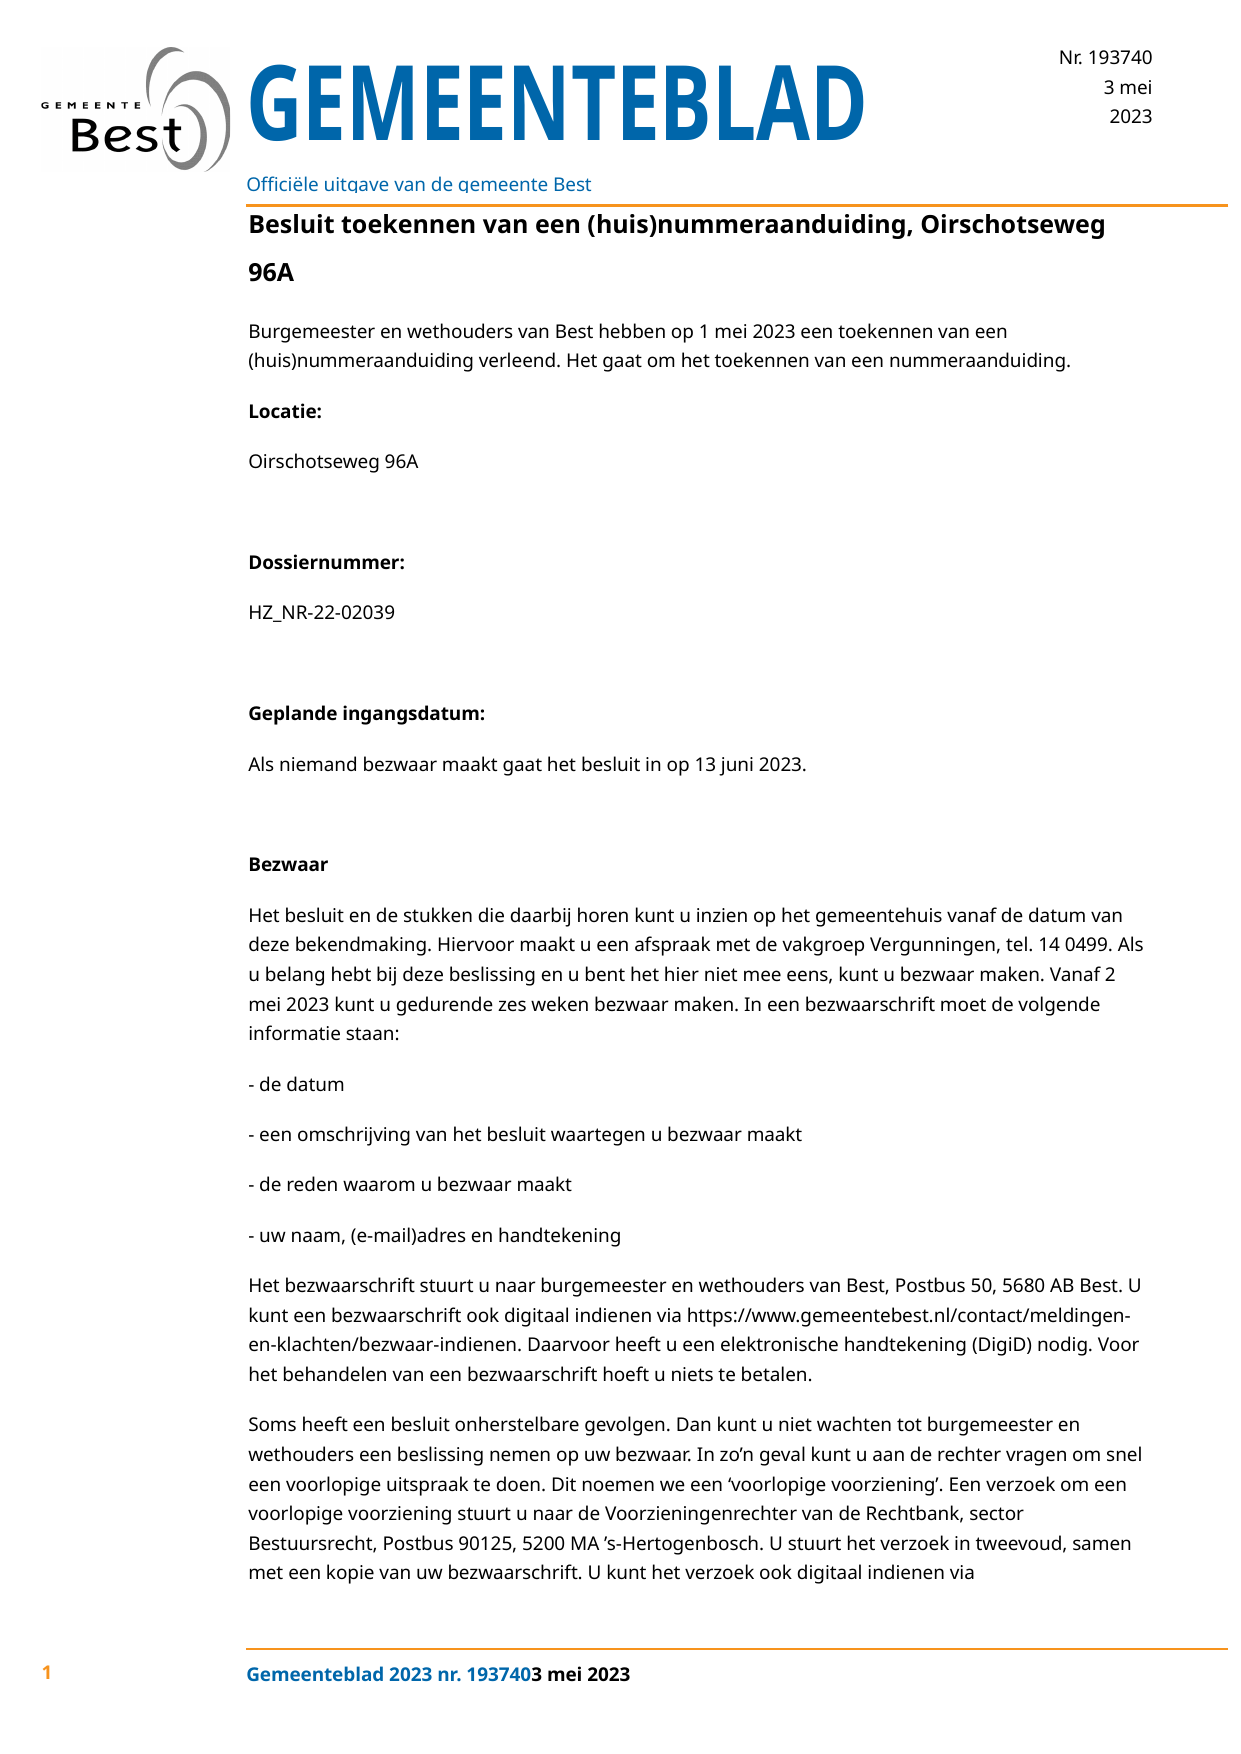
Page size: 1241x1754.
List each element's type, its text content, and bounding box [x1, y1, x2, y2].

text Bezwaar [248, 852, 1152, 877]
text Het bezwaarschrift stuurt u naar burgemeester en wethouders van Best, Postbus 50, 5680 AB Best. U kunt een bezwaarschrift ook digitaal indienen via https://www.gemeentebest.nl/contact/meldingen-en-klachten/bezwaar-indienen. Daarvoor heeft u een elektronische handtekening (DigiD) nodig. Voor het behandelen van een bezwaarschrift hoeft u niets te betalen. [248, 1272, 1152, 1387]
text - uw naam, (e-mail)adres en handtekening [248, 1222, 1152, 1248]
text Oirschotseweg 96A [248, 448, 1152, 474]
text - een omschrijving van het besluit waartegen u bezwaar maakt [248, 1121, 1152, 1147]
text Het besluit en de stukken die daarbij horen kunt u inzien op het gemeentehuis vanaf de datum van deze bekendmaking. Hiervoor maakt u een afspraak met de vakgroep Vergunningen, tel. 14 0499. Als u belang hebt bij deze beslissing en u bent het hier niet mee eens, kunt u bezwaar maken. Vanaf 2 mei 2023 kunt u gedurende zes weken bezwaar maken. In een bezwaarschrift moet de volgende informatie staan: [248, 902, 1152, 1046]
text Geplande ingangsdatum: [248, 700, 1152, 726]
text Dossiernummer: [248, 549, 1152, 575]
text Besluit toekennen van een (huis)nummeraanduiding, Oirschotseweg 96A [248, 207, 1152, 288]
text Burgemeester en wethouders van Best hebben op 1 mei 2023 een toekennen van een (huis)nummeraanduiding verleend. Het gaat om het toekennen van een nummeraanduiding. [248, 318, 1152, 373]
picture [41, 47, 231, 172]
text - de reden waarom u bezwaar maakt [248, 1172, 1152, 1197]
text Locatie: [248, 398, 1152, 424]
text Als niemand bezwaar maakt gaat het besluit in op 13 juni 2023. [248, 751, 1152, 777]
text - de datum [248, 1071, 1152, 1097]
text Soms heeft een besluit onherstelbare gevolgen. Dan kunt u niet wachten tot burgemeester en wethouders een beslissing nemen op uw bezwaar. In zo’n geval kunt u aan de rechter vragen om snel een voorlopige uitspraak te doen. Dit noemen we een ‘voorlopige voorziening’. Een verzoek om een voorlopige voorziening stuurt u naar de Voorzieningenrechter van de Rechtbank, sector Bestuursrecht, Postbus 90125, 5200 MA ’s-Hertogenbosch. U stuurt het verzoek in tweevoud, samen met een kopie van uw bezwaarschrift. U kunt het verzoek ook digitaal indienen via [248, 1412, 1152, 1585]
text HZ_NR-22-02039 [248, 599, 1152, 625]
